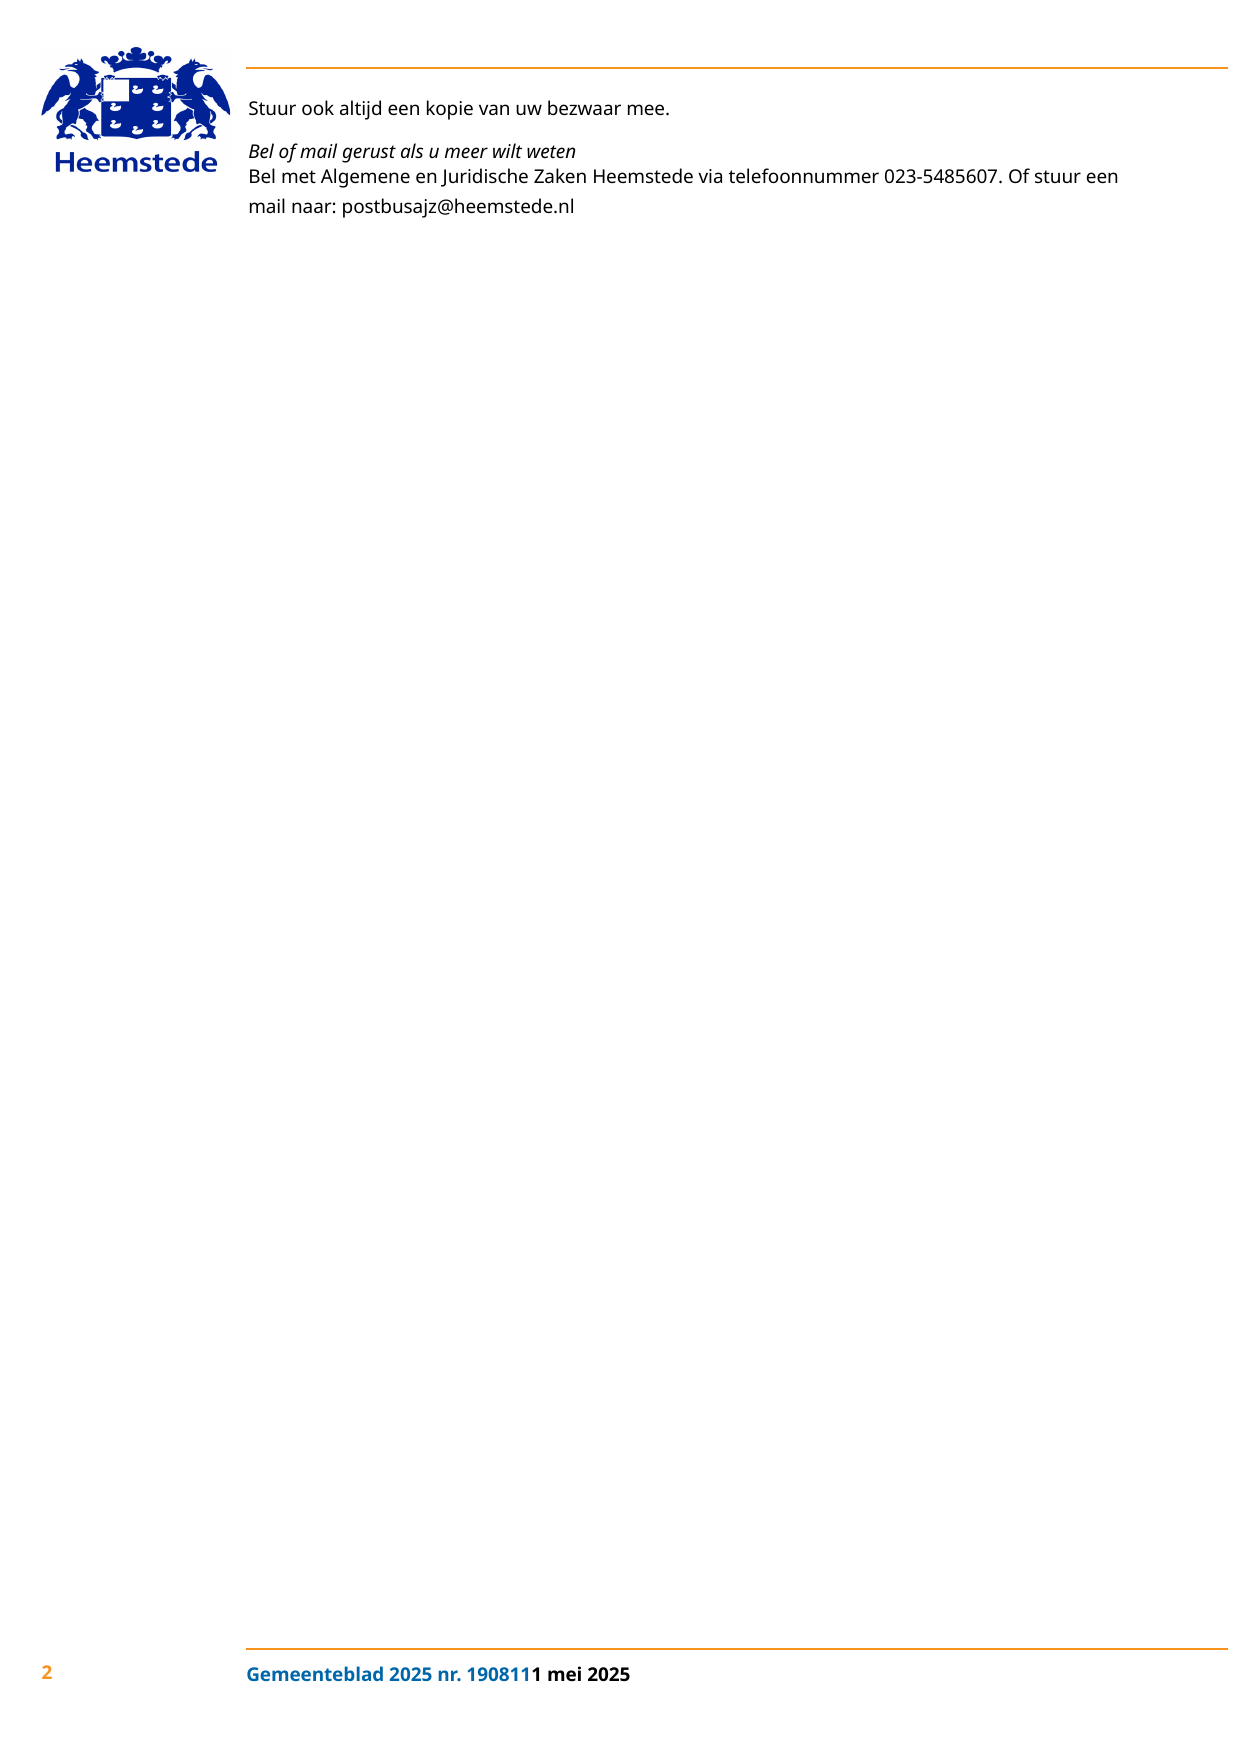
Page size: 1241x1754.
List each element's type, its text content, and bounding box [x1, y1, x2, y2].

text Bel met Algemene en Juridische Zaken Heemstede via telefoonnummer 023-5485607. Of stuur een mail naar: postbusajz@heemstede.nl [248, 164, 1152, 219]
picture [41, 47, 231, 172]
text Bel of mail gerust als u meer wilt weten [248, 138, 1152, 164]
text Stuur ook altijd een kopie van uw bezwaar mee. [248, 95, 1152, 121]
